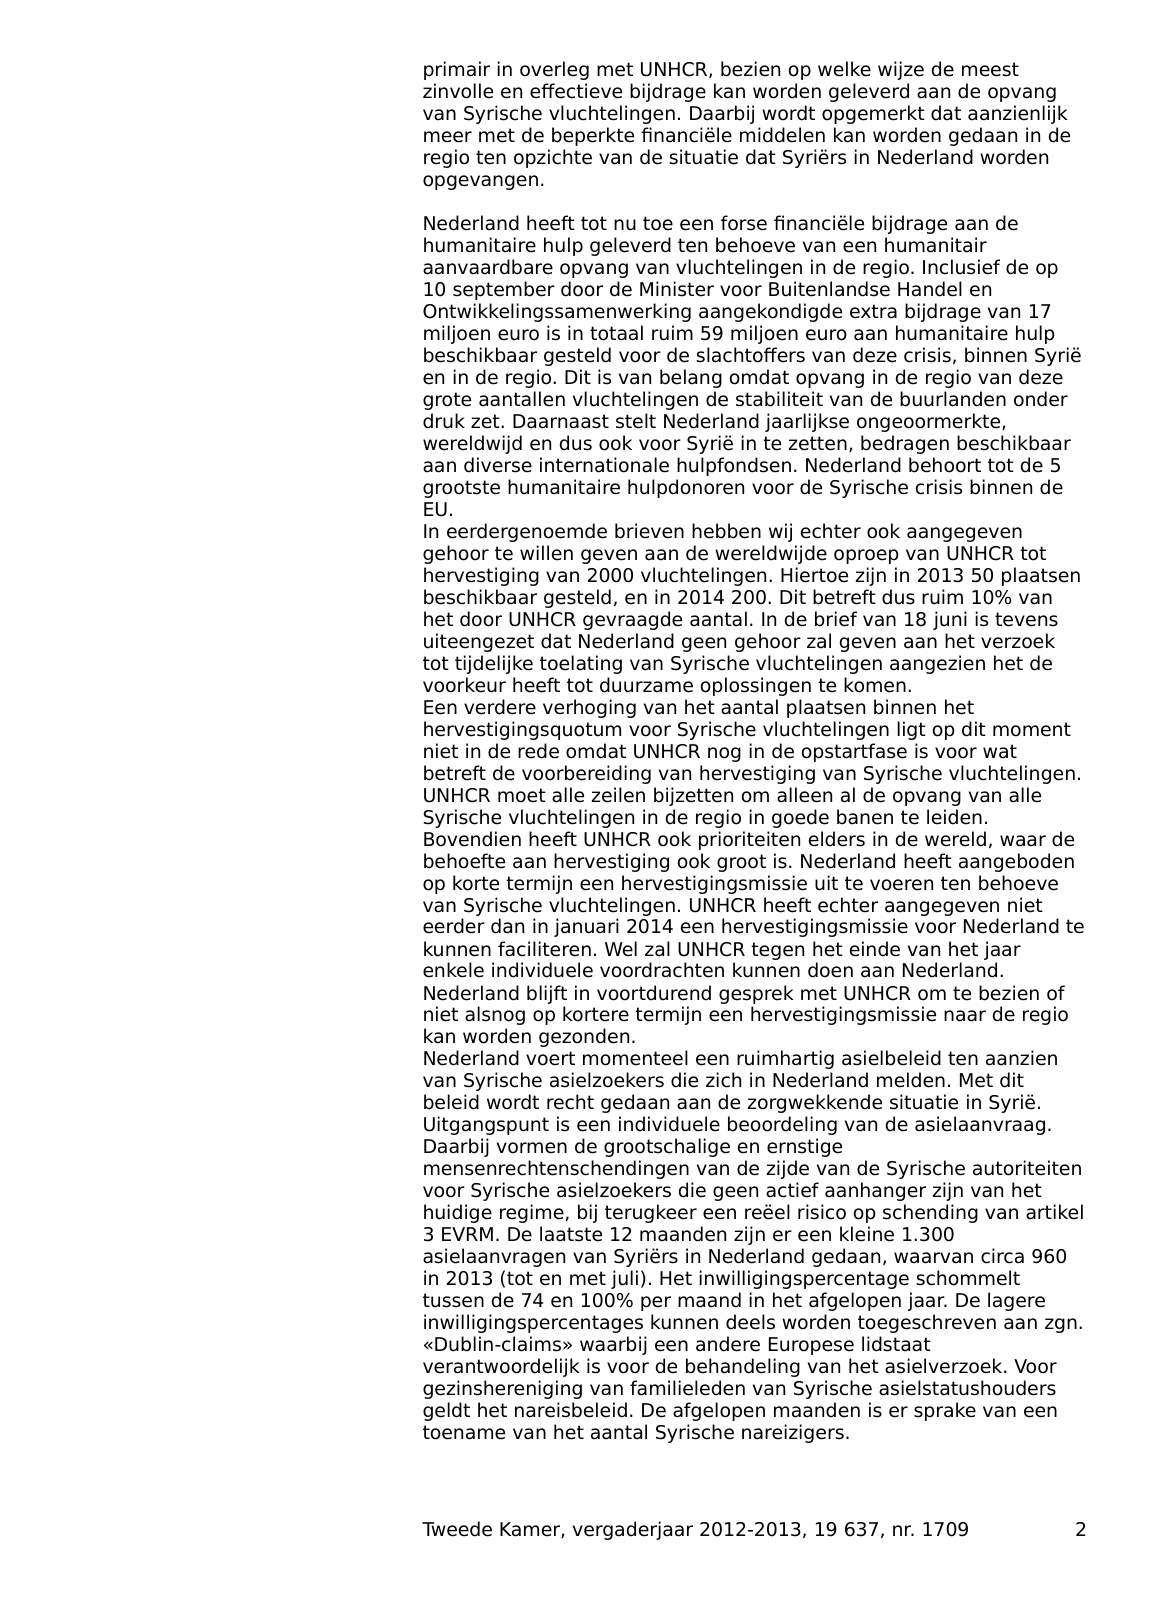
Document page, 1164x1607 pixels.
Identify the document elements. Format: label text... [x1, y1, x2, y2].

text primair in overleg met UNHCR, bezien op welke wijze de meest zinvolle en effectieve bijdrage kan worden geleverd aan de opvang van Syrische vluchtelingen. Daarbij wordt opgemerkt dat aanzienlijk meer met de beperkte financiële middelen kan worden gedaan in de regio ten opzichte van de situatie dat Syriërs in Nederland worden opgevangen. [422, 59, 1087, 191]
text Nederland heeft tot nu toe een forse financiële bijdrage aan de humanitaire hulp geleverd ten behoeve van een humanitair aanvaardbare opvang van vluchtelingen in de regio. Inclusief de op 10 september door de Minister voor Buitenlandse Handel en Ontwikkelingssamenwerking aangekondigde extra bijdrage van 17 miljoen euro is in totaal ruim 59 miljoen euro aan humanitaire hulp beschikbaar gesteld voor de slachtoffers van deze crisis, binnen Syrië en in de regio. Dit is van belang omdat opvang in de regio van deze grote aantallen vluchtelingen de stabiliteit van de buurlanden onder druk zet. Daarnaast stelt Nederland jaarlijkse ongeoormerkte, wereldwijd en dus ook voor Syrië in te zetten, bedragen beschikbaar aan diverse internationale hulpfondsen. Nederland behoort tot de 5 grootste humanitaire hulpdonoren voor de Syrische crisis binnen de EU. [422, 213, 1087, 521]
text Nederland voert momenteel een ruimhartig asielbeleid ten aanzien van Syrische asielzoekers die zich in Nederland melden. Met dit beleid wordt recht gedaan aan de zorgwekkende situatie in Syrië. Uitgangspunt is een individuele beoordeling van de asielaanvraag. Daarbij vormen de grootschalige en ernstige mensenrechtenschendingen van de zijde van de Syrische autoriteiten voor Syrische asielzoekers die geen actief aanhanger zijn van het huidige regime, bij terugkeer een reëel risico op schending van artikel 3 EVRM. De laatste 12 maanden zijn er een kleine 1.300 asielaanvragen van Syriërs in Nederland gedaan, waarvan circa 960 in 2013 (tot en met juli). Het inwilligingspercentage schommelt tussen de 74 en 100% per maand in het afgelopen jaar. De lagere inwilligingspercentages kunnen deels worden toegeschreven aan zgn. «Dublin-claims» waarbij een andere Europese lidstaat verantwoordelijk is voor de behandeling van het asielverzoek. Voor gezinshereniging van familieleden van Syrische asielstatushouders geldt het nareisbeleid. De afgelopen maanden is er sprake van een toename van het aantal Syrische nareizigers. [422, 1048, 1087, 1444]
text Een verdere verhoging van het aantal plaatsen binnen het hervestigingsquotum voor Syrische vluchtelingen ligt op dit moment niet in de rede omdat UNHCR nog in de opstartfase is voor wat betreft de voorbereiding van hervestiging van Syrische vluchtelingen. UNHCR moet alle zeilen bijzetten om alleen al de opvang van alle Syrische vluchtelingen in de regio in goede banen te leiden. Bovendien heeft UNHCR ook prioriteiten elders in de wereld, waar de behoefte aan hervestiging ook groot is. Nederland heeft aangeboden op korte termijn een hervestigingsmissie uit te voeren ten behoeve van Syrische vluchtelingen. UNHCR heeft echter aangegeven niet eerder dan in januari 2014 een hervestigingsmissie voor Nederland te kunnen faciliteren. Wel zal UNHCR tegen het einde van het jaar enkele individuele voordrachten kunnen doen aan Nederland. Nederland blijft in voortdurend gesprek met UNHCR om te bezien of niet alsnog op kortere termijn een hervestigingsmissie naar de regio kan worden gezonden. [422, 697, 1087, 1048]
text In eerdergenoemde brieven hebben wij echter ook aangegeven gehoor te willen geven aan de wereldwijde oproep van UNHCR tot hervestiging van 2000 vluchtelingen. Hiertoe zijn in 2013 50 plaatsen beschikbaar gesteld, en in 2014 200. Dit betreft dus ruim 10% van het door UNHCR gevraagde aantal. In de brief van 18 juni is tevens uiteengezet dat Nederland geen gehoor zal geven aan het verzoek tot tijdelijke toelating van Syrische vluchtelingen aangezien het de voorkeur heeft tot duurzame oplossingen te komen. [422, 521, 1087, 697]
